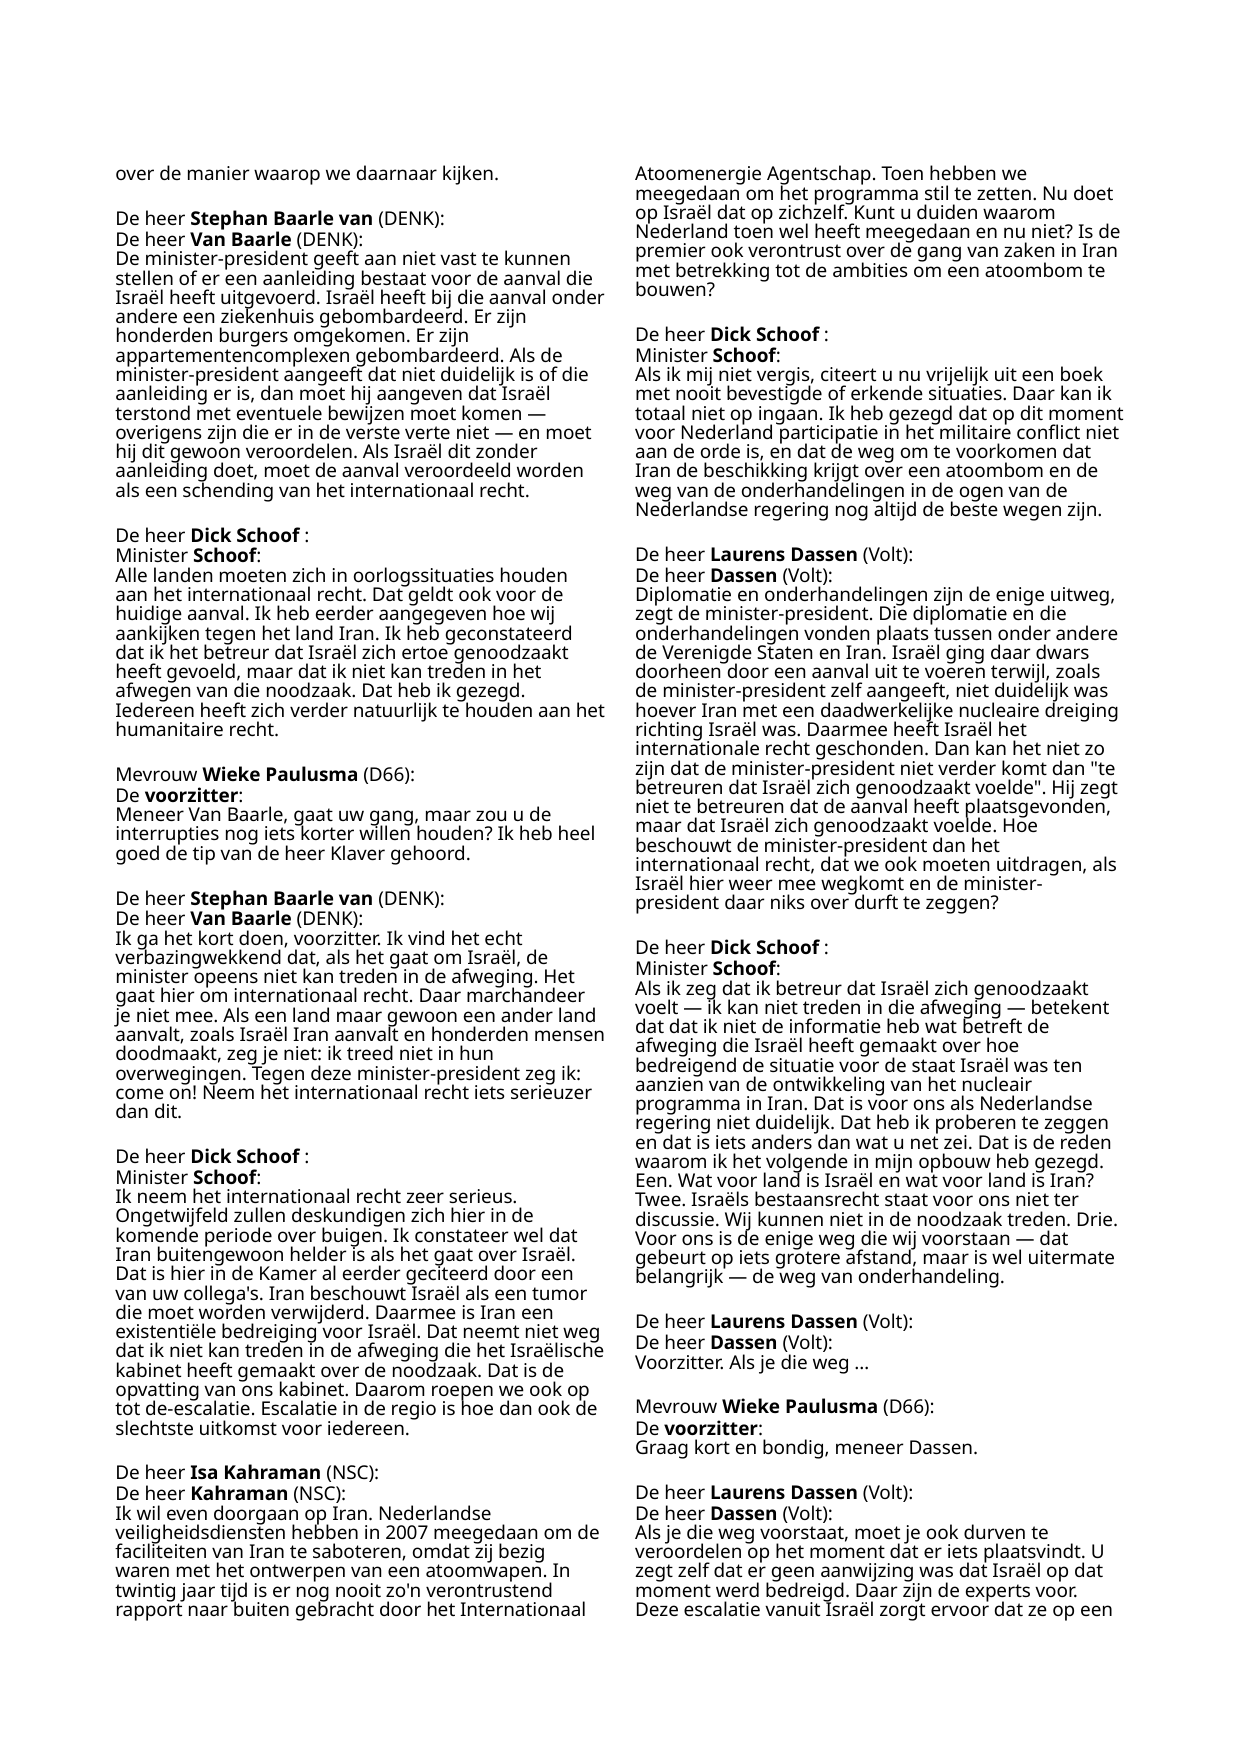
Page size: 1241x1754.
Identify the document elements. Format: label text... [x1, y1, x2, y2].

text Diplomatie en onderhandelingen zijn de enige uitweg, zegt de minister-president. Die diplomatie en die onderhandelingen vonden plaats tussen onder andere de Verenigde Staten en Iran. Israël ging daar dwars doorheen door een aanval uit te voeren terwijl, zoals de minister-president zelf aangeeft, niet duidelijk was hoever Iran met een daadwerkelijke nucleaire dreiging richting Israël was. Daarmee heeft Israël het internationale recht geschonden. Dan kan het niet zo zijn dat de minister-president niet verder komt dan "te betreuren dat Israël zich genoodzaakt voelde". Hij zegt niet te betreuren dat de aanval heeft plaatsgevonden, maar dat Israël zich genoodzaakt voelde. Hoe beschouwt de minister-president dan het internationaal recht, dat we ook moeten uitdragen, als Israël hier weer mee wegkomt en de minister-president daar niks over durft te zeggen? [635, 586, 1125, 914]
text Meneer Van Baarle, gaat uw gang, maar zou u de interrupties nog iets korter willen houden? Ik heb heel goed de tip van de heer Klaver gehoord. [115, 806, 605, 864]
text Minister Schoof: [115, 547, 605, 567]
text Mevrouw Wieke Paulusma (D66): [115, 761, 605, 787]
text Voorzitter. Als je die weg … [635, 1354, 1125, 1373]
text De heer Laurens Dassen (Volt): [635, 541, 1125, 567]
text De heer Isa Kahraman (NSC): [115, 1459, 605, 1485]
text Alle landen moeten zich in oorlogssituaties houden aan het internationaal recht. Dat geldt ook voor de huidige aanval. Ik heb eerder aangegeven hoe wij aankijken tegen het land Iran. Ik heb geconstateerd dat ik het betreur dat Israël zich ertoe genoodzaakt heeft gevoeld, maar dat ik niet kan treden in het afwegen van die noodzaak. Dat heb ik gezegd. Iedereen heeft zich verder natuurlijk te houden aan het humanitaire recht. [115, 567, 605, 740]
text Als ik zeg dat ik betreur dat Israël zich genoodzaakt voelt — ik kan niet treden in die afweging — betekent dat dat ik niet de informatie heb wat betreft de afweging die Israël heeft gemaakt over hoe bedreigend de situatie voor de staat Israël was ten aanzien van de ontwikkeling van het nucleair programma in Iran. Dat is voor ons als Nederlandse regering niet duidelijk. Dat heb ik proberen te zeggen en dat is iets anders dan wat u net zei. Dat is de reden waarom ik het volgende in mijn opbouw heb gezegd. Een. Wat voor land is Israël en wat voor land is Iran? Twee. Israëls bestaansrecht staat voor ons niet ter discussie. Wij kunnen niet in de noodzaak treden. Drie. Voor ons is de enige weg die wij voorstaan — dat gebeurt op iets grotere afstand, maar is wel uitermate belangrijk — de weg van onderhandeling. [635, 979, 1125, 1288]
text Minister Schoof: [635, 960, 1125, 979]
text De heer Van Baarle (DENK): [115, 231, 605, 250]
text Mevrouw Wieke Paulusma (D66): [635, 1394, 1125, 1419]
text Als ik mij niet vergis, citeert u nu vrijelijk uit een boek met nooit bevestigde of erkende situaties. Daar kan ik totaal niet op ingaan. Ik heb gezegd dat op dit moment voor Nederland participatie in het militaire conflict niet aan de orde is, en dat de weg om te voorkomen dat Iran de beschikking krijgt over een atoombom en de weg van de onderhandelingen in de ogen van de Nederlandse regering nog altijd de beste wegen zijn. [635, 366, 1125, 520]
text De heer Laurens Dassen (Volt): [635, 1309, 1125, 1334]
text De heer Van Baarle (DENK): [115, 910, 605, 930]
text De heer Dick Schoof : [635, 934, 1125, 960]
text De heer Stephan Baarle van (DENK): [115, 205, 605, 231]
text De heer Dick Schoof : [115, 1143, 605, 1169]
text Ik ga het kort doen, voorzitter. Ik vind het echt verbazingwekkend dat, als het gaat om Israël, de minister opeens niet kan treden in de afweging. Het gaat hier om internationaal recht. Daar marchandeer je niet mee. Als een land maar gewoon een ander land aanvalt, zoals Israël Iran aanvalt en honderden mensen doodmaakt, zeg je niet: ik treed niet in hun overwegingen. Tegen deze minister-president zeg ik: come on! Neem het internationaal recht iets serieuzer dan dit. [115, 930, 605, 1122]
text De voorzitter: [635, 1419, 1125, 1439]
text De heer Kahraman (NSC): [115, 1485, 605, 1504]
text De minister-president geeft aan niet vast te kunnen stellen of er een aanleiding bestaat voor de aanval die Israël heeft uitgevoerd. Israël heeft bij die aanval onder andere een ziekenhuis gebombardeerd. Er zijn honderden burgers omgekomen. Er zijn appartementencomplexen gebombardeerd. Als de minister-president aangeeft dat niet duidelijk is of die aanleiding er is, dan moet hij aangeven dat Israël terstond met eventuele bewijzen moet komen — overigens zijn die er in de verste verte niet — en moet hij dit gewoon veroordelen. Als Israël dit zonder aanleiding doet, moet de aanval veroordeeld worden als een schending van het internationaal recht. [115, 250, 605, 501]
text Ik neem het internationaal recht zeer serieus. Ongetwijfeld zullen deskundigen zich hier in de komende periode over buigen. Ik constateer wel dat Iran buitengewoon helder is als het gaat over Israël. Dat is hier in de Kamer al eerder geciteerd door een van uw collega's. Iran beschouwt Israël als een tumor die moet worden verwijderd. Daarmee is Iran een existentiële bedreiging voor Israël. Dat neemt niet weg dat ik niet kan treden in de afweging die het Israëlische kabinet heeft gemaakt over de noodzaak. Dat is de opvatting van ons kabinet. Daarom roepen we ook op tot de-escalatie. Escalatie in de regio is hoe dan ook de slechtste uitkomst voor iedereen. [115, 1188, 605, 1439]
text Minister Schoof: [635, 347, 1125, 366]
text De heer Dassen (Volt): [635, 1504, 1125, 1524]
text De voorzitter: [115, 787, 605, 806]
text De heer Dassen (Volt): [635, 1334, 1125, 1354]
text over de manier waarop we daarnaar kijken. [115, 165, 605, 184]
text Ik wil even doorgaan op Iran. Nederlandse veiligheidsdiensten hebben in 2007 meegedaan om de faciliteiten van Iran te saboteren, omdat zij bezig waren met het ontwerpen van een atoomwapen. In twintig jaar tijd is er nog nooit zo'n verontrustend rapport naar buiten gebracht door het Internationaal [115, 1504, 605, 1620]
text Als je die weg voorstaat, moet je ook durven te veroordelen op het moment dat er iets plaatsvindt. U zegt zelf dat er geen aanwijzing was dat Israël op dat moment werd bedreigd. Daar zijn de experts voor. Deze escalatie vanuit Israël zorgt ervoor dat ze op een [635, 1524, 1125, 1620]
text De heer Stephan Baarle van (DENK): [115, 885, 605, 910]
text Atoomenergie Agentschap. Toen hebben we meegedaan om het programma stil te zetten. Nu doet op Israël dat op zichzelf. Kunt u duiden waarom Nederland toen wel heeft meegedaan en nu niet? Is de premier ook verontrust over de gang van zaken in Iran met betrekking tot de ambities om een atoombom te bouwen? [635, 165, 1125, 300]
text De heer Laurens Dassen (Volt): [635, 1479, 1125, 1504]
text Minister Schoof: [115, 1169, 605, 1188]
text De heer Dick Schoof : [635, 321, 1125, 347]
text De heer Dick Schoof : [115, 522, 605, 547]
text De heer Dassen (Volt): [635, 567, 1125, 586]
text Graag kort en bondig, meneer Dassen. [635, 1439, 1125, 1458]
